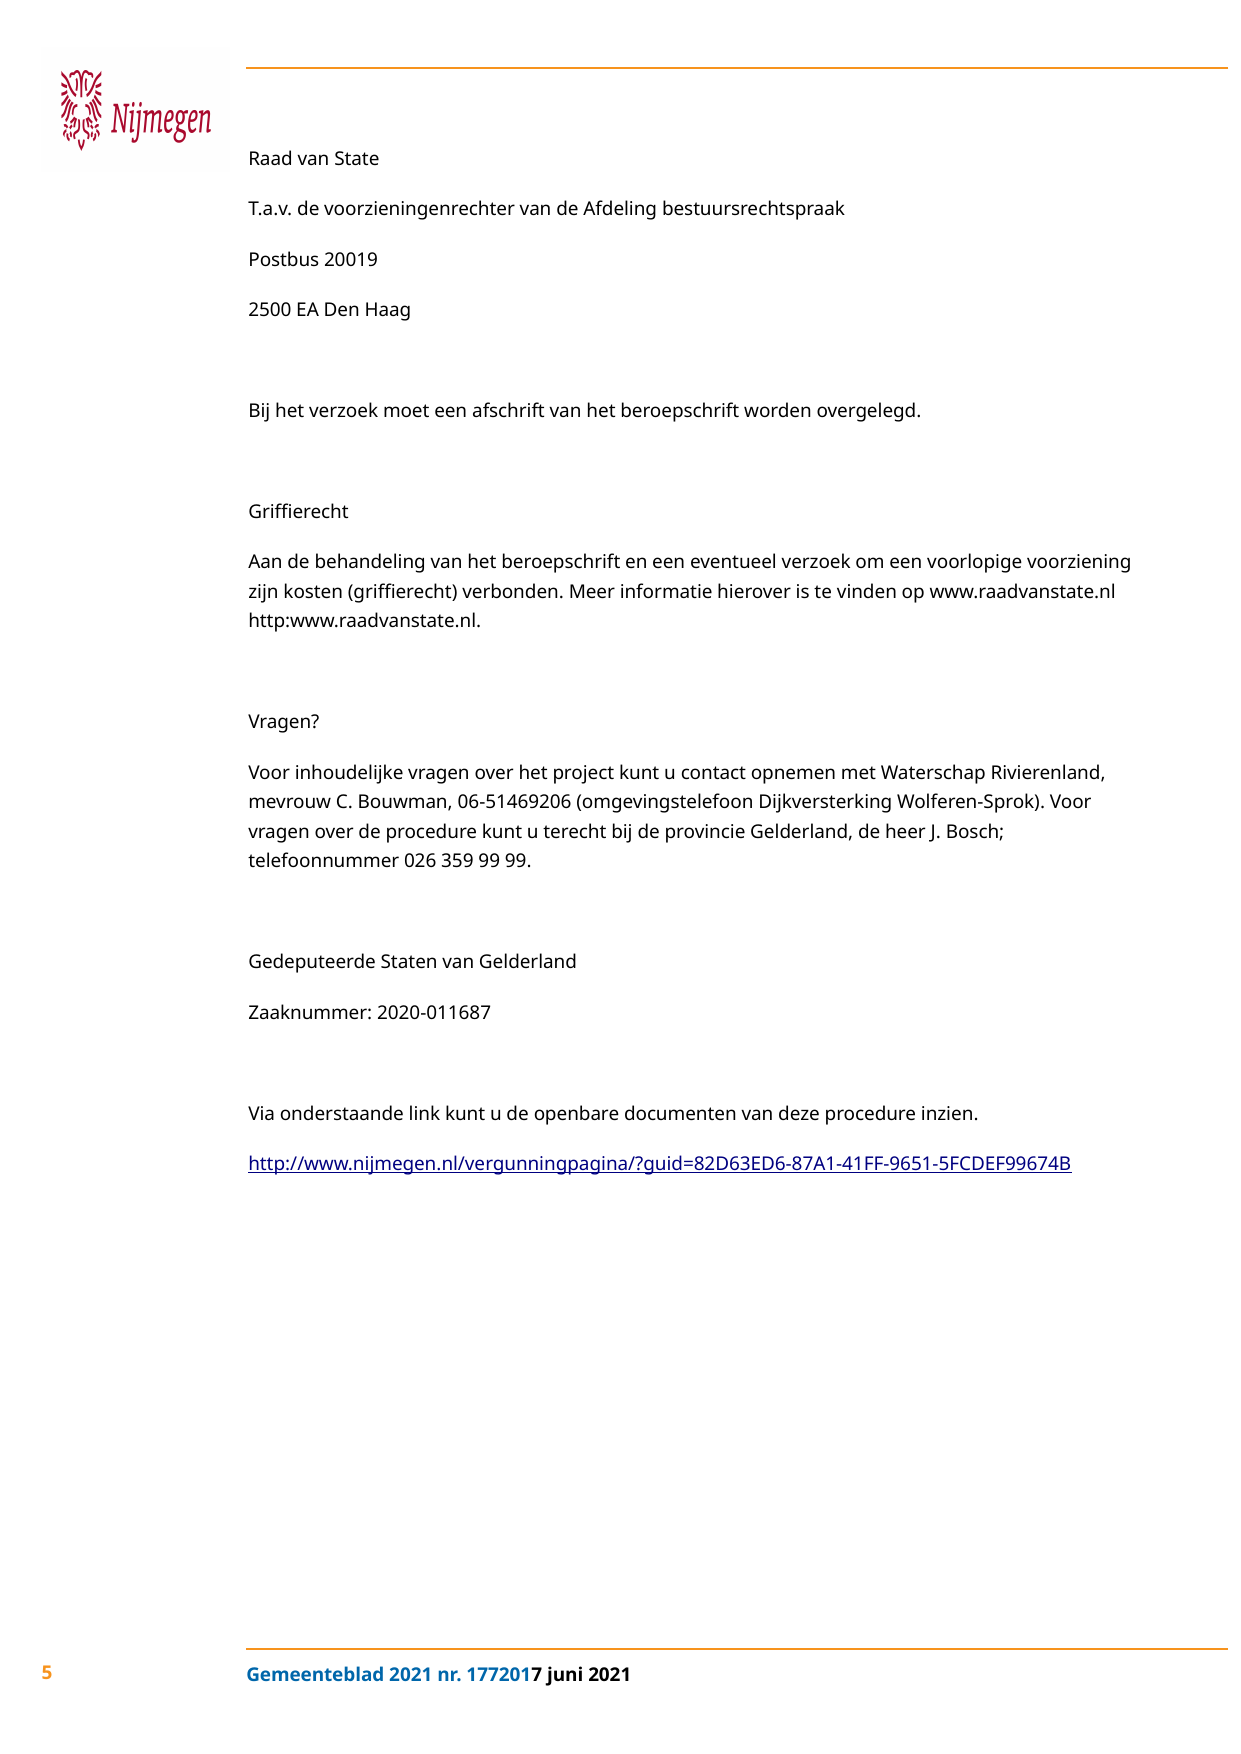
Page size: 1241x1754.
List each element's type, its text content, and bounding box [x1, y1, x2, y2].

text T.a.v. de voorzieningenrechter van de Afdeling bestuursrechtspraak [248, 196, 1152, 221]
text Vragen? [248, 708, 1152, 734]
text Postbus 20019 [248, 246, 1152, 272]
text Zaaknummer: 2020-011687 [248, 999, 1152, 1025]
text 2500 EA Den Haag [248, 296, 1152, 322]
text Via onderstaande link kunt u de openbare documenten van deze procedure inzien. [248, 1100, 1152, 1126]
text Gedeputeerde Staten van Gelderland [248, 948, 1152, 974]
text Griffierecht [248, 498, 1152, 524]
picture [41, 47, 231, 172]
text http://www.nijmegen.nl/vergunningpagina/?guid=82D63ED6-87A1-41FF-9651-5FCDEF99674B [248, 1150, 1152, 1176]
text Voor inhoudelijke vragen over het project kunt u contact opnemen met Waterschap Rivierenland, mevrouw C. Bouwman, 06-51469206 (omgevingstelefoon Dijkversterking Wolferen-Sprok). Voor vragen over de procedure kunt u terecht bij de provincie Gelderland, de heer J. Bosch; telefoonnummer 026 359 99 99. [248, 759, 1152, 873]
text Raad van State [248, 145, 1152, 171]
text Aan de behandeling van het beroepschrift en een eventueel verzoek om een voorlopige voorziening zijn kosten (griffierecht) verbonden. Meer informatie hierover is te vinden op www.raadvanstate.nl http:www.raadvanstate.nl. [248, 548, 1152, 633]
text Bij het verzoek moet een afschrift van het beroepschrift worden overgelegd. [248, 397, 1152, 423]
